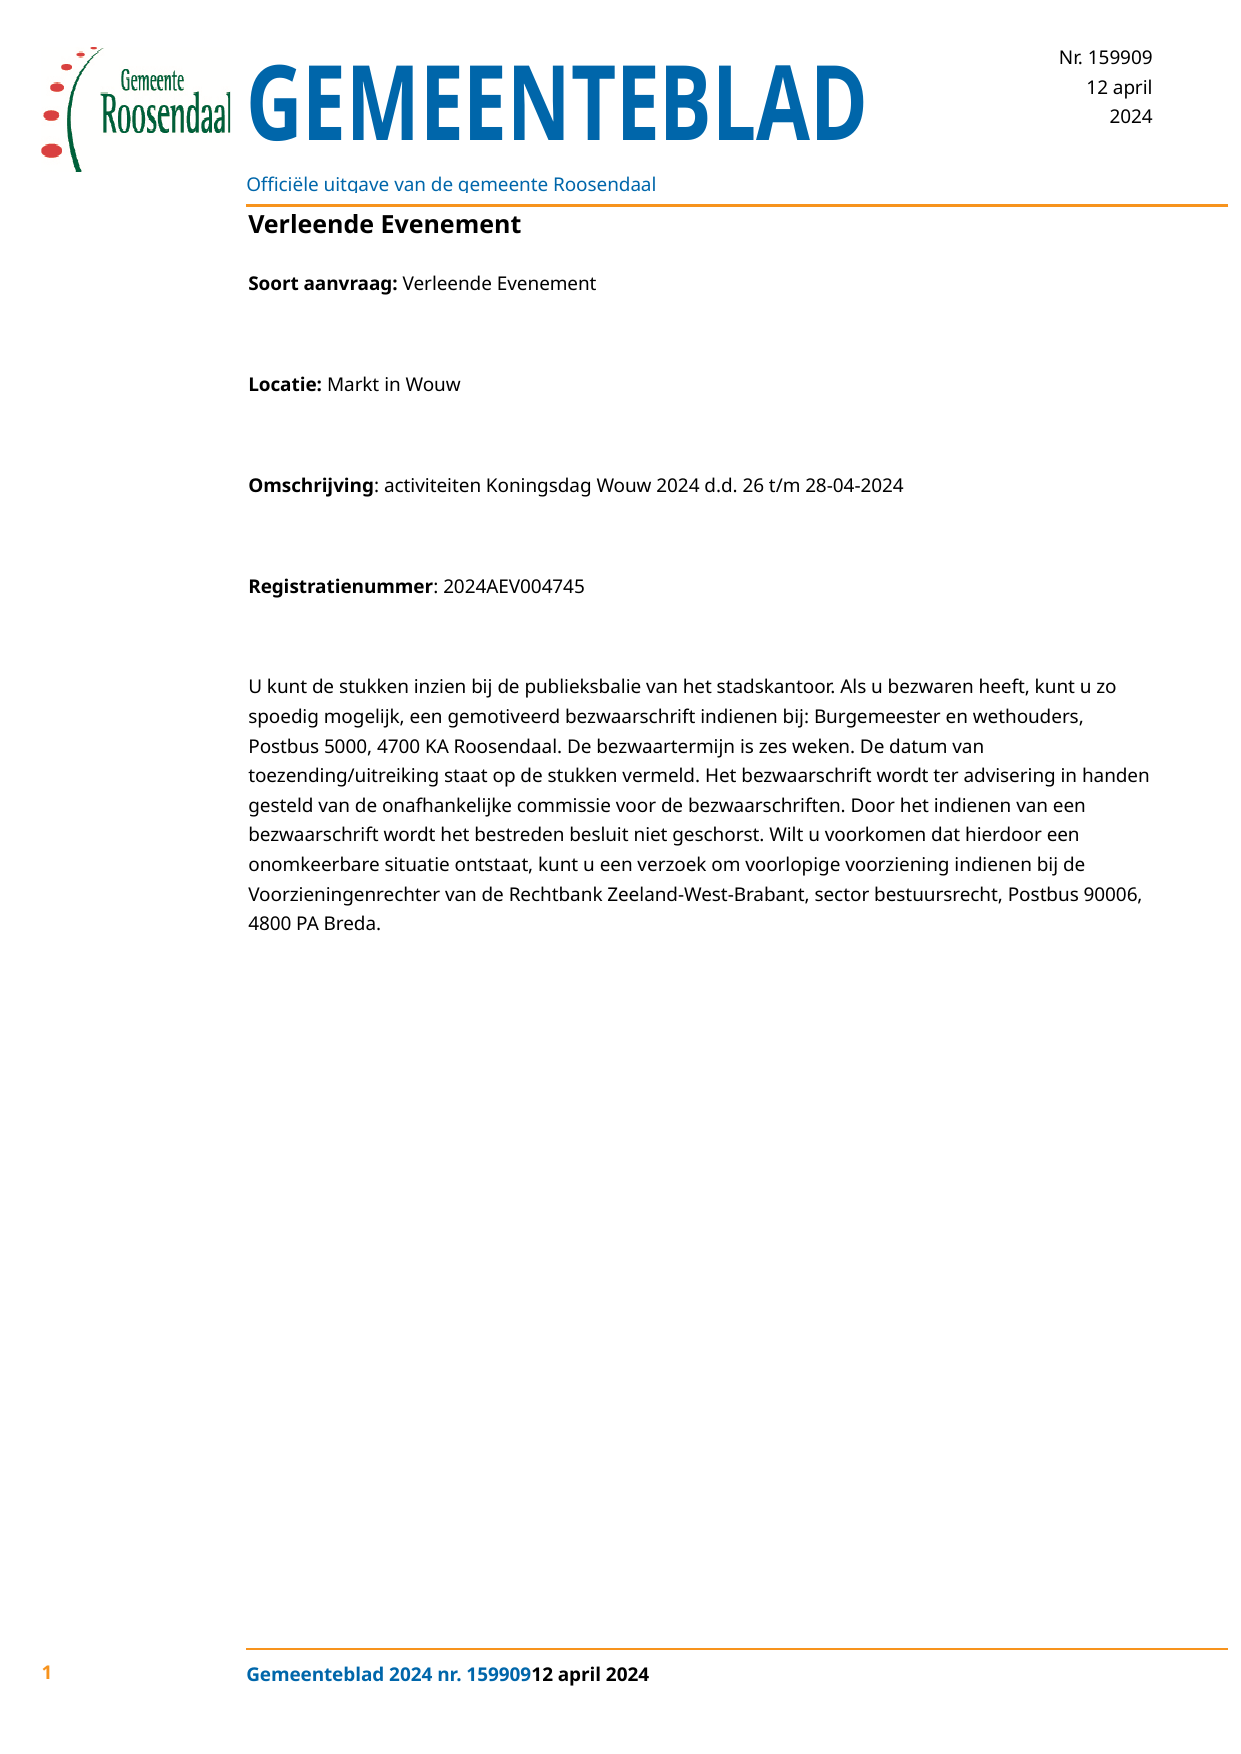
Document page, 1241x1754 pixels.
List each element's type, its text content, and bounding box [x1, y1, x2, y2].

text Omschrijving: activiteiten Koningsdag Wouw 2024 d.d. 26 t/m 28-04-2024 [248, 472, 1152, 498]
picture [41, 47, 231, 172]
text U kunt de stukken inzien bij de publieksbalie van het stadskantoor. Als u bezwaren heeft, kunt u zo spoedig mogelijk, een gemotiveerd bezwaarschrift indienen bij: Burgemeester en wethouders, Postbus 5000, 4700 KA Roosendaal. De bezwaartermijn is zes weken. De datum van toezending/uitreiking staat op de stukken vermeld. Het bezwaarschrift wordt ter advisering in handen gesteld van de onafhankelijke commissie voor de bezwaarschriften. Door het indienen van een bezwaarschrift wordt het bestreden besluit niet geschorst. Wilt u voorkomen dat hierdoor een onomkeerbare situatie ontstaat, kunt u een verzoek om voorlopige voorziening indienen bij de Voorzieningenrechter van de Rechtbank Zeeland-West-Brabant, sector bestuursrecht, Postbus 90006, 4800 PA Breda. [248, 674, 1152, 936]
text Soort aanvraag: Verleende Evenement [248, 270, 1152, 296]
text Verleende Evenement [248, 207, 1152, 241]
text Locatie: Markt in Wouw [248, 371, 1152, 397]
text Registratienummer: 2024AEV004745 [248, 573, 1152, 598]
